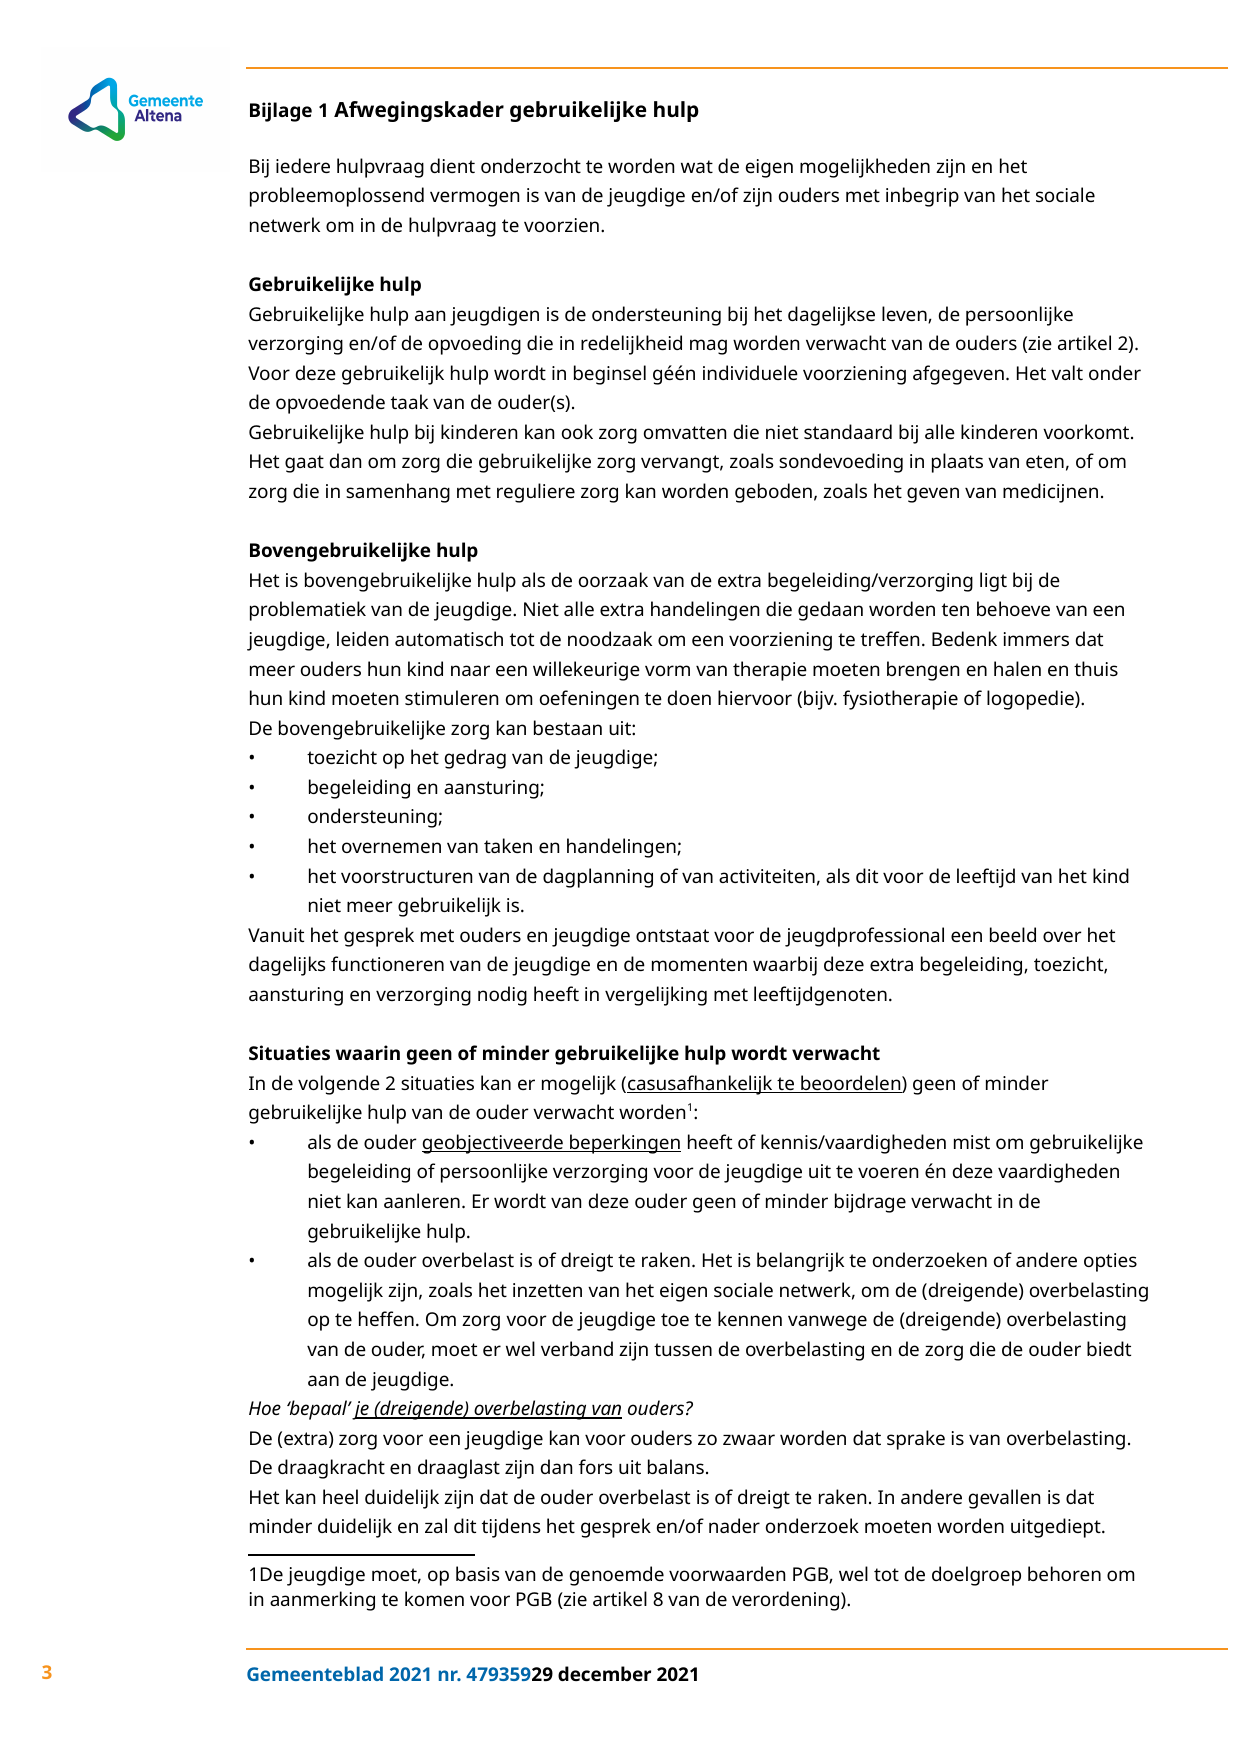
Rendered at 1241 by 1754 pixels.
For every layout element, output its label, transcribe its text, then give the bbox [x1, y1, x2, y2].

text Gebruikelijke hulp bij kinderen kan ook zorg omvatten die niet standaard bij alle kinderen voorkomt. Het gaat dan om zorg die gebruikelijke zorg vervangt, zoals sondevoeding in plaats van eten, of om zorg die in samenhang met reguliere zorg kan worden geboden, zoals het geven van medicijnen. [248, 419, 1152, 504]
text Het is bovengebruikelijke hulp als de oorzaak van de extra begeleiding/verzorging ligt bij de problematiek van de jeugdige. Niet alle extra handelingen die gedaan worden ten behoeve van een jeugdige, leiden automatisch tot de noodzaak om een voorziening te treffen. Bedenk immers dat meer ouders hun kind naar een willekeurige vorm van therapie moeten brengen en halen en thuis hun kind moeten stimuleren om oefeningen te doen hiervoor (bijv. fysiotherapie of logopedie). [248, 567, 1152, 711]
list als de ouder overbelast is of dreigt te raken. Het is belangrijk te onderzoeken of andere opties mogelijk zijn, zoals het inzetten van het eigen sociale netwerk, om de (dreigende) overbelasting op te heffen. Om zorg voor de jeugdige toe te kennen vanwege de (dreigende) overbelasting van de ouder, moet er wel verband zijn tussen de overbelasting en de zorg die de ouder biedt aan de jeugdige. [248, 1247, 1152, 1392]
list ondersteuning; [248, 804, 1152, 829]
list als de ouder geobjectiveerde beperkingen heeft of kennis/vaardigheden mist om gebruikelijke begeleiding of persoonlijke verzorging voor de jeugdige uit te voeren én deze vaardigheden niet kan aanleren. Er wordt van deze ouder geen of minder bijdrage verwacht in de gebruikelijke hulp. [248, 1129, 1152, 1244]
text Gebruikelijke hulp aan jeugdigen is de ondersteuning bij het dagelijkse leven, de persoonlijke verzorging en/of de opvoeding die in redelijkheid mag worden verwacht van de ouders (zie artikel 2). [248, 301, 1152, 356]
text Hoe ‘bepaal’ je (dreigende) overbelasting van ouders? [248, 1395, 1152, 1421]
text Bijlage 1 Afwegingskader gebruikelijke hulp [248, 95, 1152, 123]
text Situaties waarin geen of minder gebruikelijke hulp wordt verwacht [248, 1040, 1152, 1066]
text Voor deze gebruikelijk hulp wordt in beginsel géén individuele voorziening afgegeven. Het valt onder de opvoedende taak van de ouder(s). [248, 360, 1152, 415]
text De jeugdige moet, op basis van de genoemde voorwaarden PGB, wel tot de doelgroep behoren om in aanmerking te komen voor PGB (zie artikel 8 van de verordening). [248, 1561, 1152, 1612]
text Het kan heel duidelijk zijn dat de ouder overbelast is of dreigt te raken. In andere gevallen is dat minder duidelijk en zal dit tijdens het gesprek en/of nader onderzoek moeten worden uitgediept. [248, 1484, 1152, 1539]
text Bij iedere hulpvraag dient onderzocht te worden wat de eigen mogelijkheden zijn en het probleemoplossend vermogen is van de jeugdige en/of zijn ouders met inbegrip van het sociale netwerk om in de hulpvraag te voorzien. [248, 153, 1152, 238]
text Bovengebruikelijke hulp [248, 537, 1152, 563]
list het voorstructuren van de dagplanning of van activiteiten, als dit voor de leeftijd van het kind niet meer gebruikelijk is. [248, 863, 1152, 918]
picture [41, 47, 231, 172]
text De draagkracht en draaglast zijn dan fors uit balans. [248, 1454, 1152, 1480]
text De bovengebruikelijke zorg kan bestaan uit: [248, 715, 1152, 741]
text De (extra) zorg voor een jeugdige kan voor ouders zo zwaar worden dat sprake is van overbelasting. [248, 1425, 1152, 1451]
list toezicht op het gedrag van de jeugdige; [248, 744, 1152, 770]
text Vanuit het gesprek met ouders en jeugdige ontstaat voor de jeugdprofessional een beeld over het dagelijks functioneren van de jeugdige en de momenten waarbij deze extra begeleiding, toezicht, aansturing en verzorging nodig heeft in vergelijking met leeftijdgenoten. [248, 922, 1152, 1007]
list begeleiding en aansturing; [248, 774, 1152, 800]
text In de volgende 2 situaties kan er mogelijk (casusafhankelijk te beoordelen) geen of minder gebruikelijke hulp van de ouder verwacht worden: [248, 1070, 1152, 1125]
text Gebruikelijke hulp [248, 271, 1152, 297]
list het overnemen van taken en handelingen; [248, 833, 1152, 859]
